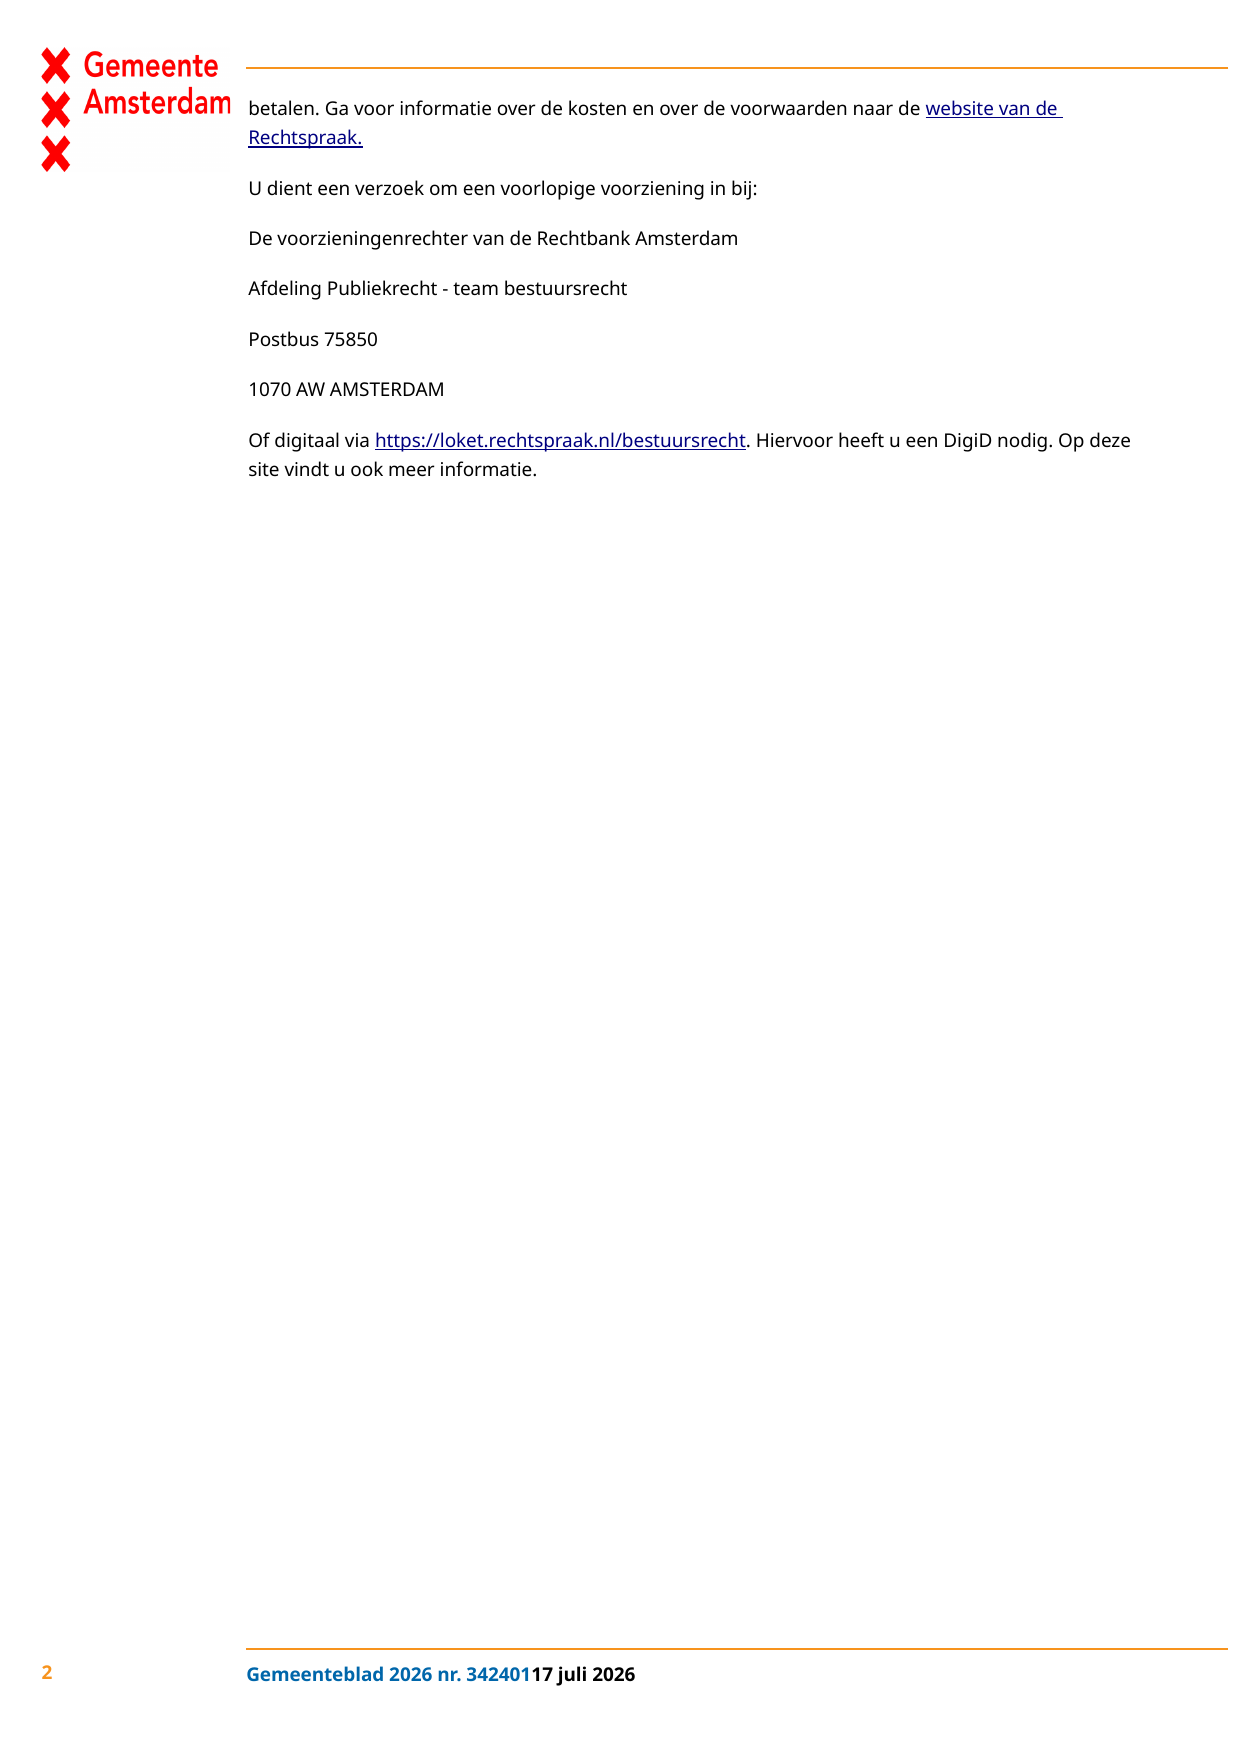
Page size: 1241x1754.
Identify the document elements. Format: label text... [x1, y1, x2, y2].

text Of digitaal via https://loket.rechtspraak.nl/bestuursrecht. Hiervoor heeft u een DigiD nodig. Op deze site vindt u ook meer informatie. [248, 427, 1152, 482]
text betalen. Ga voor informatie over de kosten en over de voorwaarden naar de website van de Rechtspraak. [248, 95, 1152, 150]
text Afdeling Publiekrecht - team bestuursrecht [248, 276, 1152, 301]
text U dient een verzoek om een voorlopige voorziening in bij: [248, 175, 1152, 201]
text Postbus 75850 [248, 326, 1152, 352]
text De voorzieningenrechter van de Rechtbank Amsterdam [248, 225, 1152, 251]
picture [41, 47, 231, 172]
text 1070 AW AMSTERDAM [248, 376, 1152, 402]
